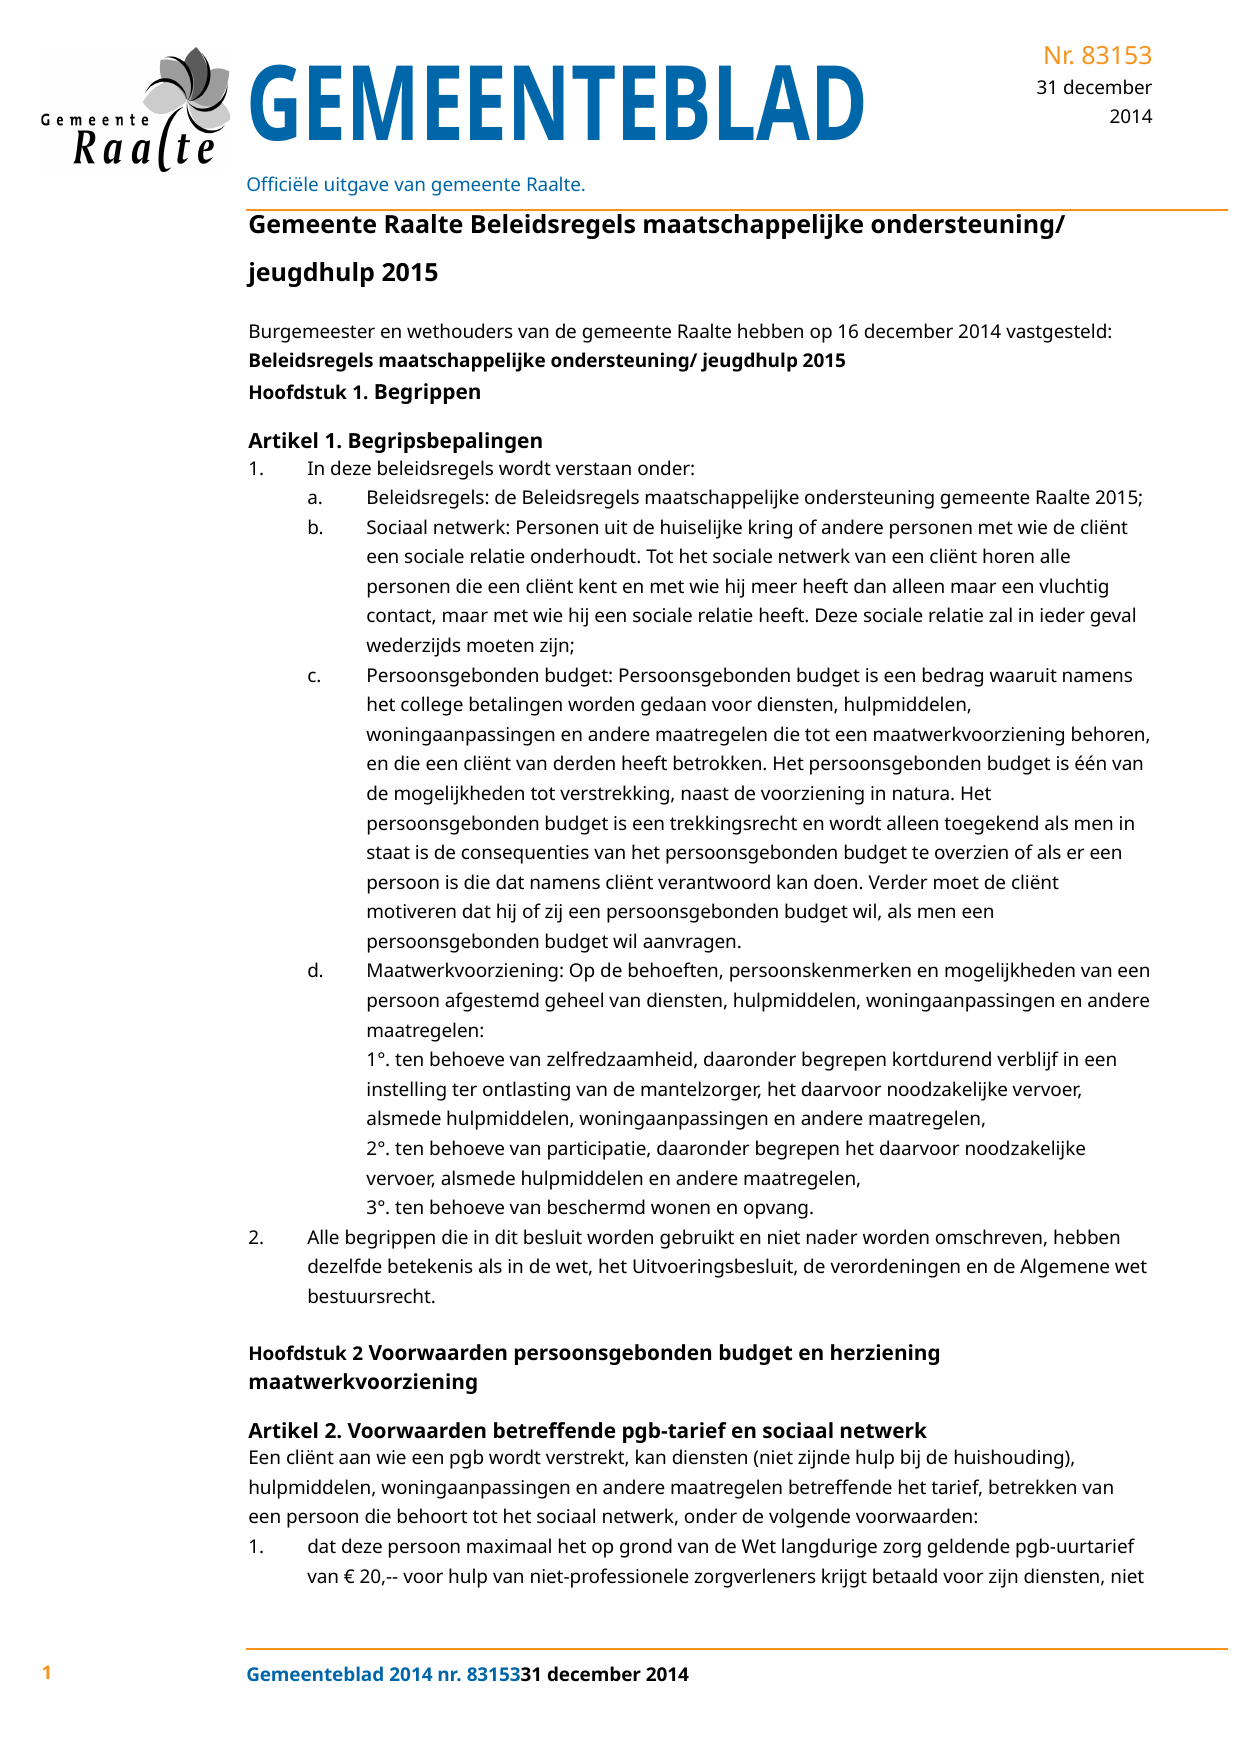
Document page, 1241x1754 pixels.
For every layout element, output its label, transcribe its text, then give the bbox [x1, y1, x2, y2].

list Persoonsgebonden budget: Persoonsgebonden budget is een bedrag waaruit namens het college betalingen worden gedaan voor diensten, hulpmiddelen, woningaanpassingen en andere maatregelen die tot een maatwerkvoorziening behoren, en die een cliënt van derden heeft betrokken. Het persoonsgebonden budget is één van de mogelijkheden tot verstrekking, naast de voorziening in natura. Het persoonsgebonden budget is een trekkingsrecht en wordt alleen toegekend als men in staat is de consequenties van het persoonsgebonden budget te overzien of als er een persoon is die dat namens cliënt verantwoord kan doen. Verder moet de cliënt motiveren dat hij of zij een persoonsgebonden budget wil, als men een persoonsgebonden budget wil aanvragen. [307, 662, 1152, 954]
text Een cliënt aan wie een pgb wordt verstrekt, kan diensten (niet zijnde hulp bij de huishouding), hulpmiddelen, woningaanpassingen en andere maatregelen betreffende het tarief, betrekken van een persoon die behoort tot het sociaal netwerk, onder de volgende voorwaarden: [248, 1444, 1152, 1529]
text Burgemeester en wethouders van de gemeente Raalte hebben op 16 december 2014 vastgesteld: [248, 318, 1152, 344]
list Maatwerkvoorziening: Op de behoeften, persoonskenmerken en mogelijkheden van een persoon afgestemd geheel van diensten, hulpmiddelen, woningaanpassingen en andere maatregelen: [307, 958, 1152, 1043]
text Artikel 2. Voorwaarden betreffende pgb-tarief en sociaal netwerk [248, 1416, 1152, 1444]
text Hoofdstuk 1. Begrippen [248, 377, 1152, 406]
list 2°. ten behoeve van participatie, daaronder begrepen het daarvoor noodzakelijke vervoer, alsmede hulpmiddelen en andere maatregelen, [307, 1135, 1152, 1191]
list In deze beleidsregels wordt verstaan onder: [248, 455, 1152, 481]
list dat deze persoon maximaal het op grond van de Wet langdurige zorg geldende pgb-uurtarief van € 20,-- voor hulp van niet-professionele zorgverleners krijgt betaald voor zijn diensten, niet [248, 1533, 1152, 1589]
list Alle begrippen die in dit besluit worden gebruikt en niet nader worden omschreven, hebben dezelfde betekenis als in de wet, het Uitvoeringsbesluit, de verordeningen en de Algemene wet bestuursrecht. [248, 1224, 1152, 1309]
list 1°. ten behoeve van zelfredzaamheid, daaronder begrepen kortdurend verblijf in een instelling ter ontlasting van de mantelzorger, het daarvoor noodzakelijke vervoer, alsmede hulpmiddelen, woningaanpassingen en andere maatregelen, [307, 1046, 1152, 1131]
list Beleidsregels: de Beleidsregels maatschappelijke ondersteuning gemeente Raalte 2015; [307, 484, 1152, 510]
text Beleidsregels maatschappelijke ondersteuning/ jeugdhulp 2015 [248, 347, 1152, 373]
picture [41, 47, 231, 172]
text Hoofdstuk 2 Voorwaarden persoonsgebonden budget en herziening maatwerkvoorziening [248, 1338, 1152, 1395]
list Sociaal netwerk: Personen uit de huiselijke kring of andere personen met wie de cliënt een sociale relatie onderhoudt. Tot het sociale netwerk van een cliënt horen alle personen die een cliënt kent en met wie hij meer heeft dan alleen maar een vluchtig contact, maar met wie hij een sociale relatie heeft. Deze sociale relatie zal in ieder geval wederzijds moeten zijn; [307, 514, 1152, 658]
list 3°. ten behoeve van beschermd wonen en opvang. [307, 1194, 1152, 1220]
text Gemeente Raalte Beleidsregels maatschappelijke ondersteuning/ jeugdhulp 2015 [248, 211, 1152, 288]
text Artikel 1. Begripsbepalingen [248, 426, 1152, 455]
